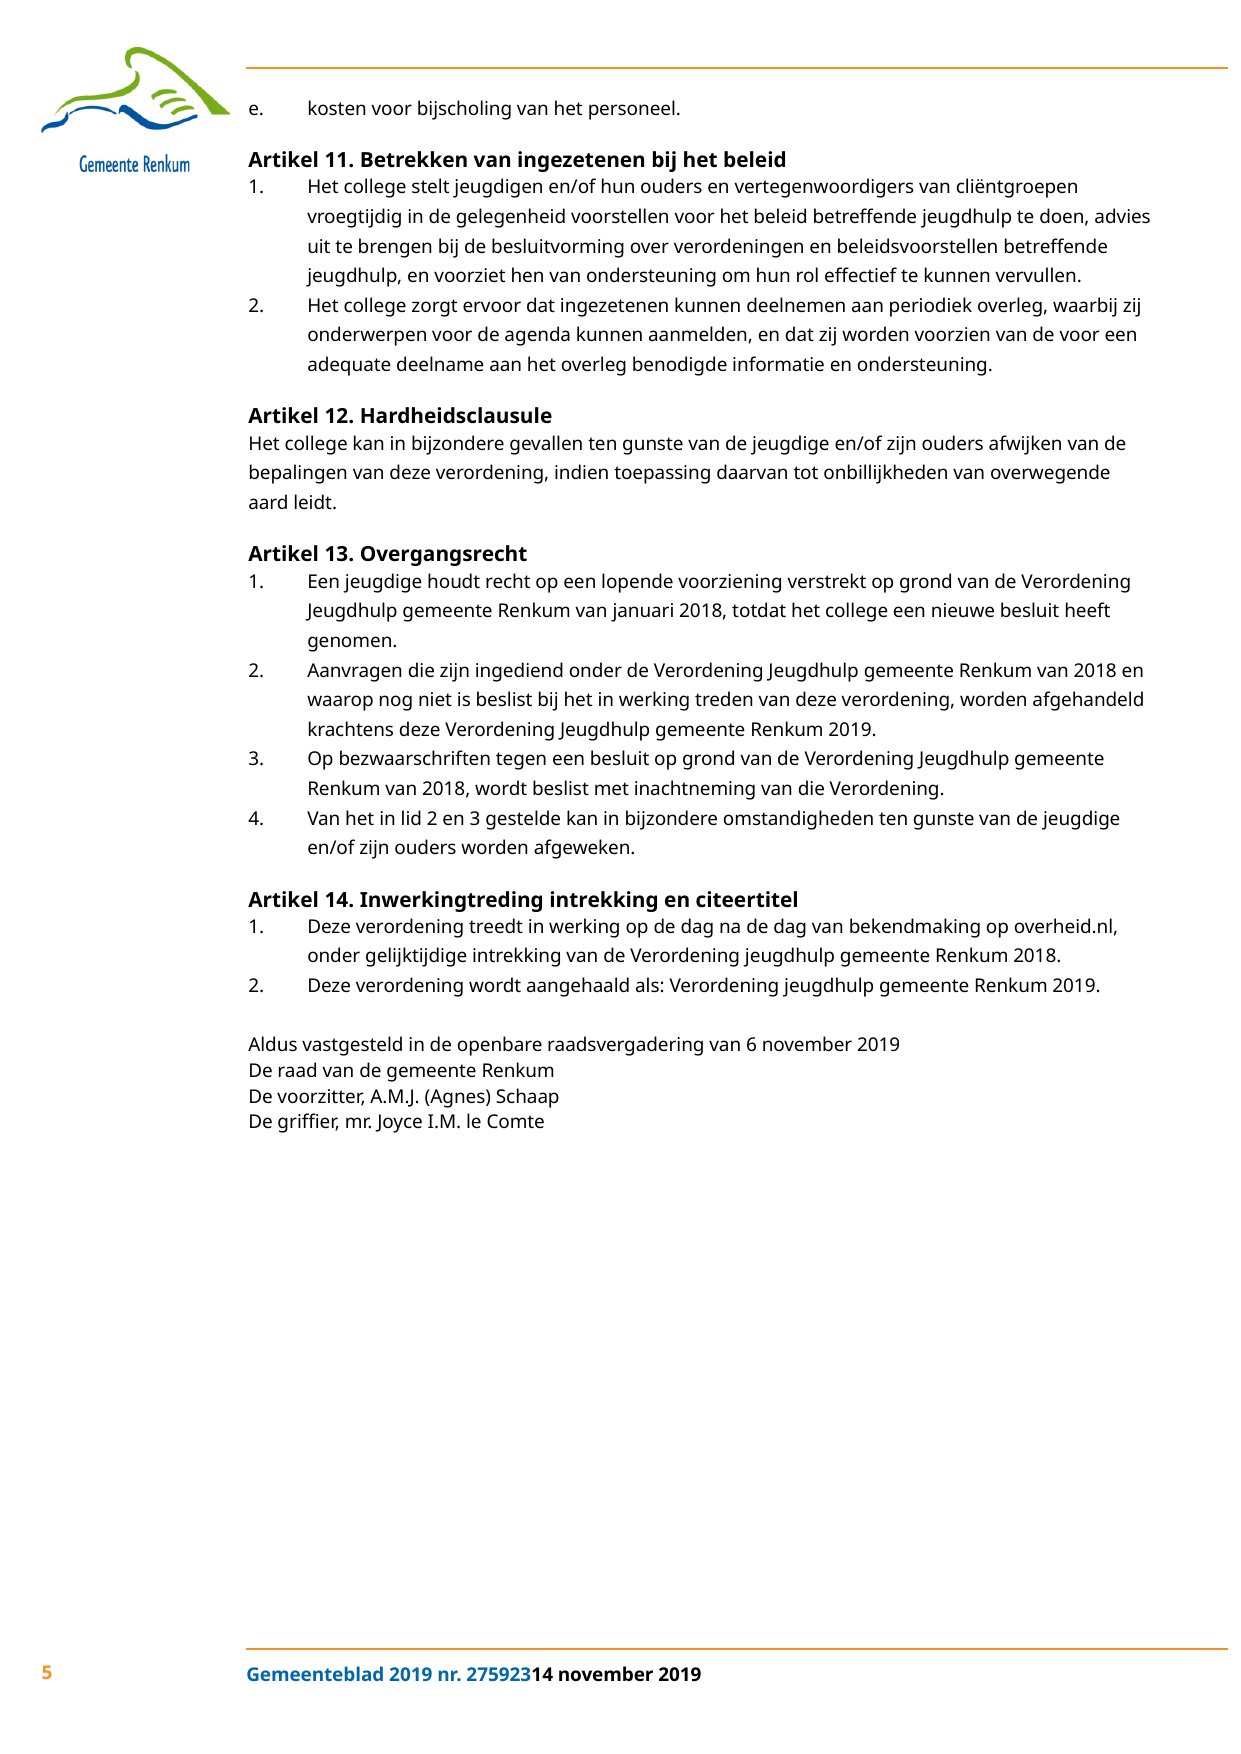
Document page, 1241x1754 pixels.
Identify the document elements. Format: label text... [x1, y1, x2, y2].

text De griffier, mr. Joyce I.M. le Comte [248, 1109, 1152, 1134]
text Aldus vastgesteld in de openbare raadsvergadering van 6 november 2019 [248, 1031, 1152, 1057]
list Van het in lid 2 en 3 gestelde kan in bijzondere omstandigheden ten gunste van de jeugdige en/of zijn ouders worden afgeweken. [248, 805, 1152, 860]
list Het college stelt jeugdigen en/of hun ouders en vertegenwoordigers van cliëntgroepen vroegtijdig in de gelegenheid voorstellen voor het beleid betreffende jeugdhulp te doen, advies uit te brengen bij de besluitvorming over verordeningen en beleidsvoorstellen betreffende jeugdhulp, en voorziet hen van ondersteuning om hun rol effectief te kunnen vervullen. [248, 174, 1152, 288]
text Artikel 11. Betrekken van ingezetenen bij het beleid [248, 145, 1152, 174]
list Een jeugdige houdt recht op een lopende voorziening verstrekt op grond van de Verordening Jeugdhulp gemeente Renkum van januari 2018, totdat het college een nieuwe besluit heeft genomen. [248, 568, 1152, 653]
text Artikel 14. Inwerkingtreding intrekking en citeertitel [248, 885, 1152, 913]
picture [41, 47, 231, 172]
text De raad van de gemeente Renkum [248, 1057, 1152, 1083]
list Het college zorgt ervoor dat ingezetenen kunnen deelnemen aan periodiek overleg, waarbij zij onderwerpen voor de agenda kunnen aanmelden, en dat zij worden voorzien van de voor een adequate deelname aan het overleg benodigde informatie en ondersteuning. [248, 292, 1152, 377]
text Artikel 13. Overgangsrecht [248, 539, 1152, 568]
list Aanvragen die zijn ingediend onder de Verordening Jeugdhulp gemeente Renkum van 2018 en waarop nog niet is beslist bij het in werking treden van deze verordening, worden afgehandeld krachtens deze Verordening Jeugdhulp gemeente Renkum 2019. [248, 657, 1152, 742]
text De voorzitter, A.M.J. (Agnes) Schaap [248, 1083, 1152, 1109]
list Op bezwaarschriften tegen een besluit op grond van de Verordening Jeugdhulp gemeente Renkum van 2018, wordt beslist met inachtneming van die Verordening. [248, 746, 1152, 801]
list kosten voor bijscholing van het personeel. [248, 95, 1152, 121]
text Artikel 12. Hardheidsclausule [248, 402, 1152, 430]
list Deze verordening wordt aangehaald als: Verordening jeugdhulp gemeente Renkum 2019. [248, 972, 1152, 998]
list Deze verordening treedt in werking op de dag na de dag van bekendmaking op overheid.nl, onder gelijktijdige intrekking van de Verordening jeugdhulp gemeente Renkum 2018. [248, 913, 1152, 968]
text Het college kan in bijzondere gevallen ten gunste van de jeugdige en/of zijn ouders afwijken van de bepalingen van deze verordening, indien toepassing daarvan tot onbillijkheden van overwegende aard leidt. [248, 430, 1152, 515]
